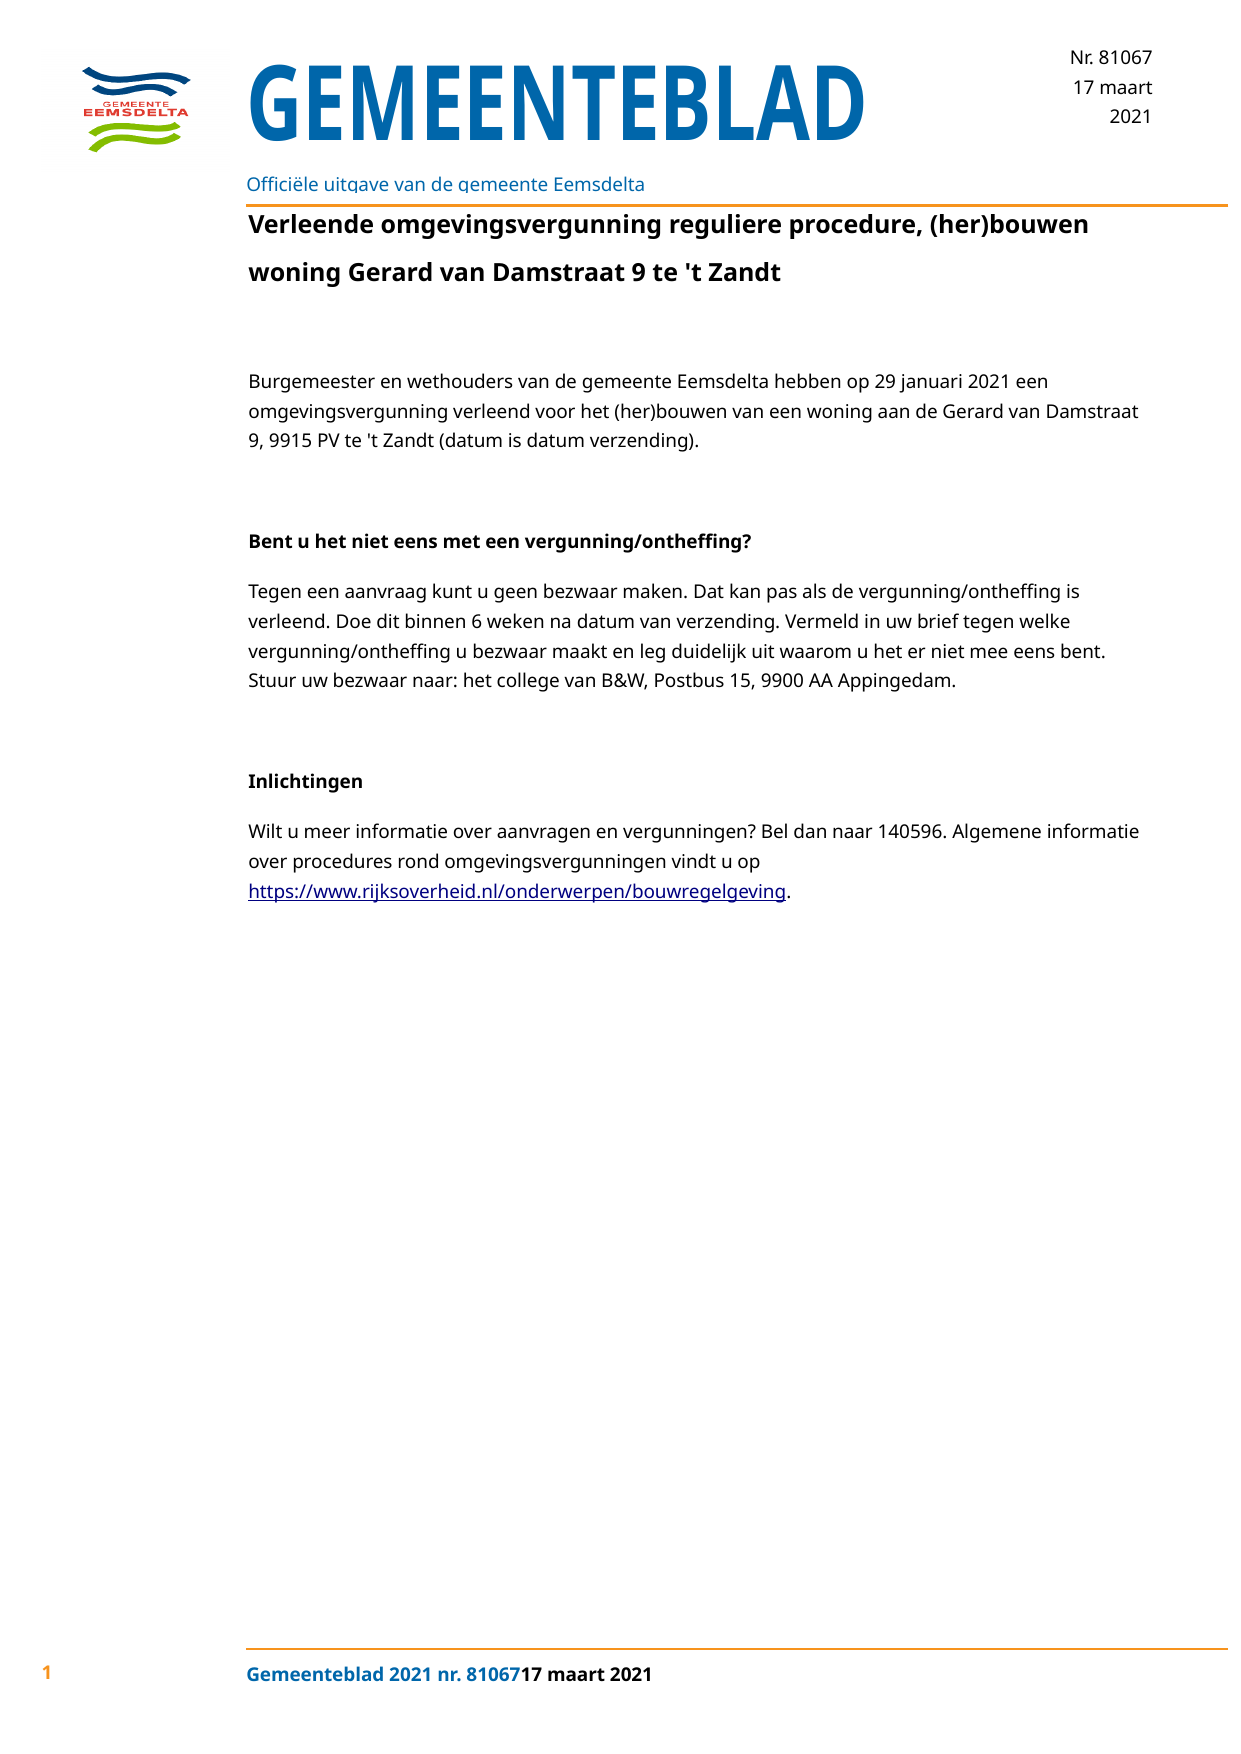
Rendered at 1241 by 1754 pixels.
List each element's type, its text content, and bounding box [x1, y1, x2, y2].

text Tegen een aanvraag kunt u geen bezwaar maken. Dat kan pas als de vergunning/ontheffing is verleend. Doe dit binnen 6 weken na datum van verzending. Vermeld in uw brief tegen welke vergunning/ontheffing u bezwaar maakt en leg duidelijk uit waarom u het er niet mee eens bent. Stuur uw bezwaar naar: het college van B&W, Postbus 15, 9900 AA Appingedam. [248, 579, 1152, 693]
text Bent u het niet eens met een vergunning/ontheffing? [248, 528, 1152, 554]
picture [41, 47, 231, 172]
text Inlichtingen [248, 768, 1152, 794]
text Verleende omgevingsvergunning reguliere procedure, (her)bouwen woning Gerard van Damstraat 9 te 't Zandt [248, 207, 1152, 288]
text Wilt u meer informatie over aanvragen en vergunningen? Bel dan naar 140596. Algemene informatie over procedures rond omgevingsvergunningen vindt u op https://www.rijksoverheid.nl/onderwerpen/bouwregelgeving. [248, 819, 1152, 904]
text Burgemeester en wethouders van de gemeente Eemsdelta hebben op 29 januari 2021 een omgevingsvergunning verleend voor het (her)bouwen van een woning aan de Gerard van Damstraat 9, 9915 PV te 't Zandt (datum is datum verzending). [248, 368, 1152, 453]
